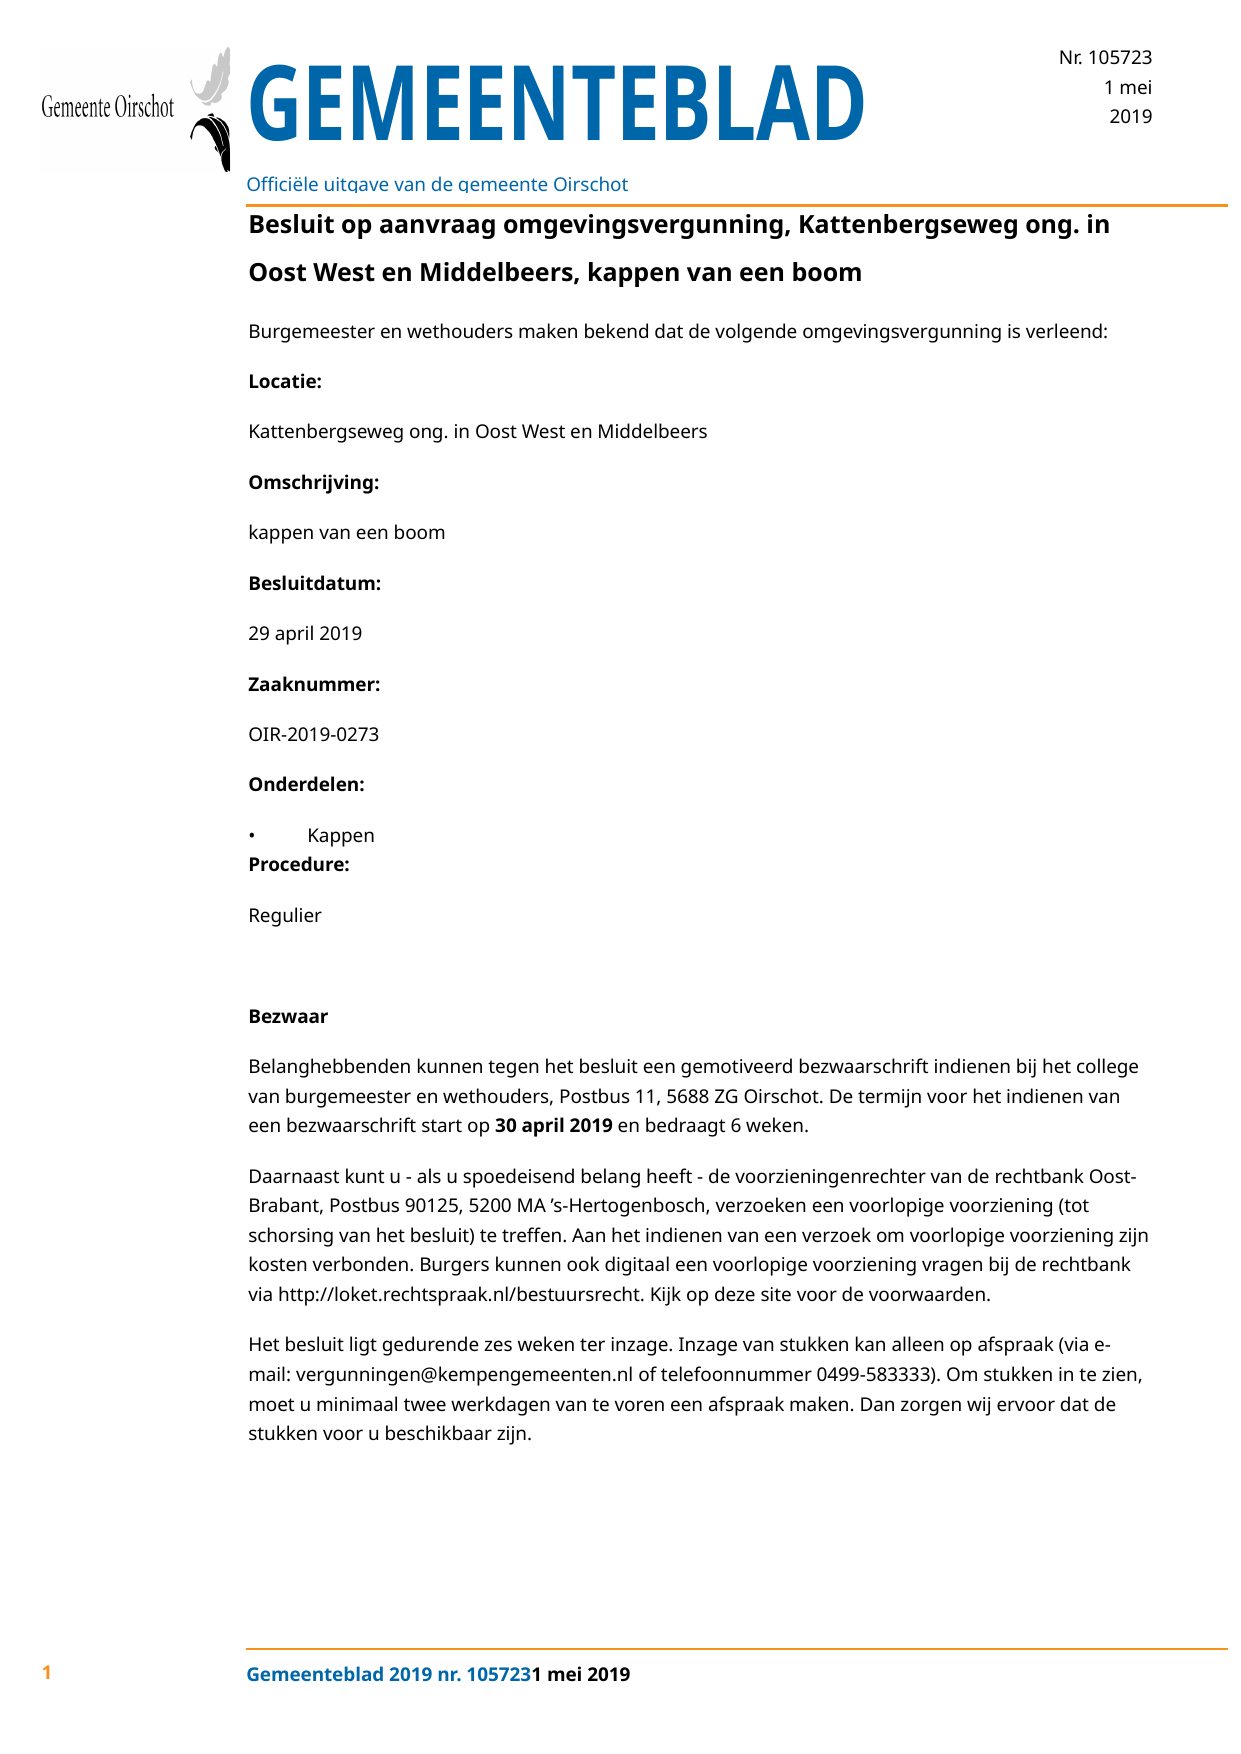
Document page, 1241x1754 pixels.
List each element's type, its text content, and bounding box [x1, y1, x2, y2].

text kappen van een boom [248, 519, 1152, 545]
text Onderdelen: [248, 772, 1152, 797]
text Het besluit ligt gedurende zes weken ter inzage. Inzage van stukken kan alleen op afspraak (via e-mail: vergunningen@kempengemeenten.nl of telefoonnummer 0499-583333). Om stukken in te zien, moet u minimaal twee werkdagen van te voren een afspraak maken. Dan zorgen wij ervoor dat de stukken voor u beschikbaar zijn. [248, 1332, 1152, 1446]
text Besluit op aanvraag omgevingsvergunning, Kattenbergseweg ong. in Oost West en Middelbeers, kappen van een boom [248, 207, 1152, 288]
text Zaaknummer: [248, 671, 1152, 697]
text Burgemeester en wethouders maken bekend dat de volgende omgevingsvergunning is verleend: [248, 318, 1152, 344]
list Kappen [248, 822, 1152, 848]
text Locatie: [248, 368, 1152, 394]
text Omschrijving: [248, 469, 1152, 495]
text Procedure: [248, 852, 1152, 877]
text Bezwaar [248, 1003, 1152, 1029]
text Belanghebbenden kunnen tegen het besluit een gemotiveerd bezwaarschrift indienen bij het college van burgemeester en wethouders, Postbus 11, 5688 ZG Oirschot. De termijn voor het indienen van een bezwaarschrift start op 30 april 2019 en bedraagt 6 weken. [248, 1053, 1152, 1138]
text Besluitdatum: [248, 570, 1152, 596]
text Regulier [248, 902, 1152, 928]
text 29 april 2019 [248, 620, 1152, 646]
text Kattenbergseweg ong. in Oost West en Middelbeers [248, 419, 1152, 444]
picture [41, 47, 231, 172]
text OIR-2019-0273 [248, 721, 1152, 747]
text Daarnaast kunt u - als u spoedeisend belang heeft - de voorzieningenrechter van de rechtbank Oost-Brabant, Postbus 90125, 5200 MA ’s-Hertogenbosch, verzoeken een voorlopige voorziening (tot schorsing van het besluit) te treffen. Aan het indienen van een verzoek om voorlopige voorziening zijn kosten verbonden. Burgers kunnen ook digitaal een voorlopige voorziening vragen bij de rechtbank via http://loket.rechtspraak.nl/bestuursrecht. Kijk op deze site voor de voorwaarden. [248, 1163, 1152, 1307]
